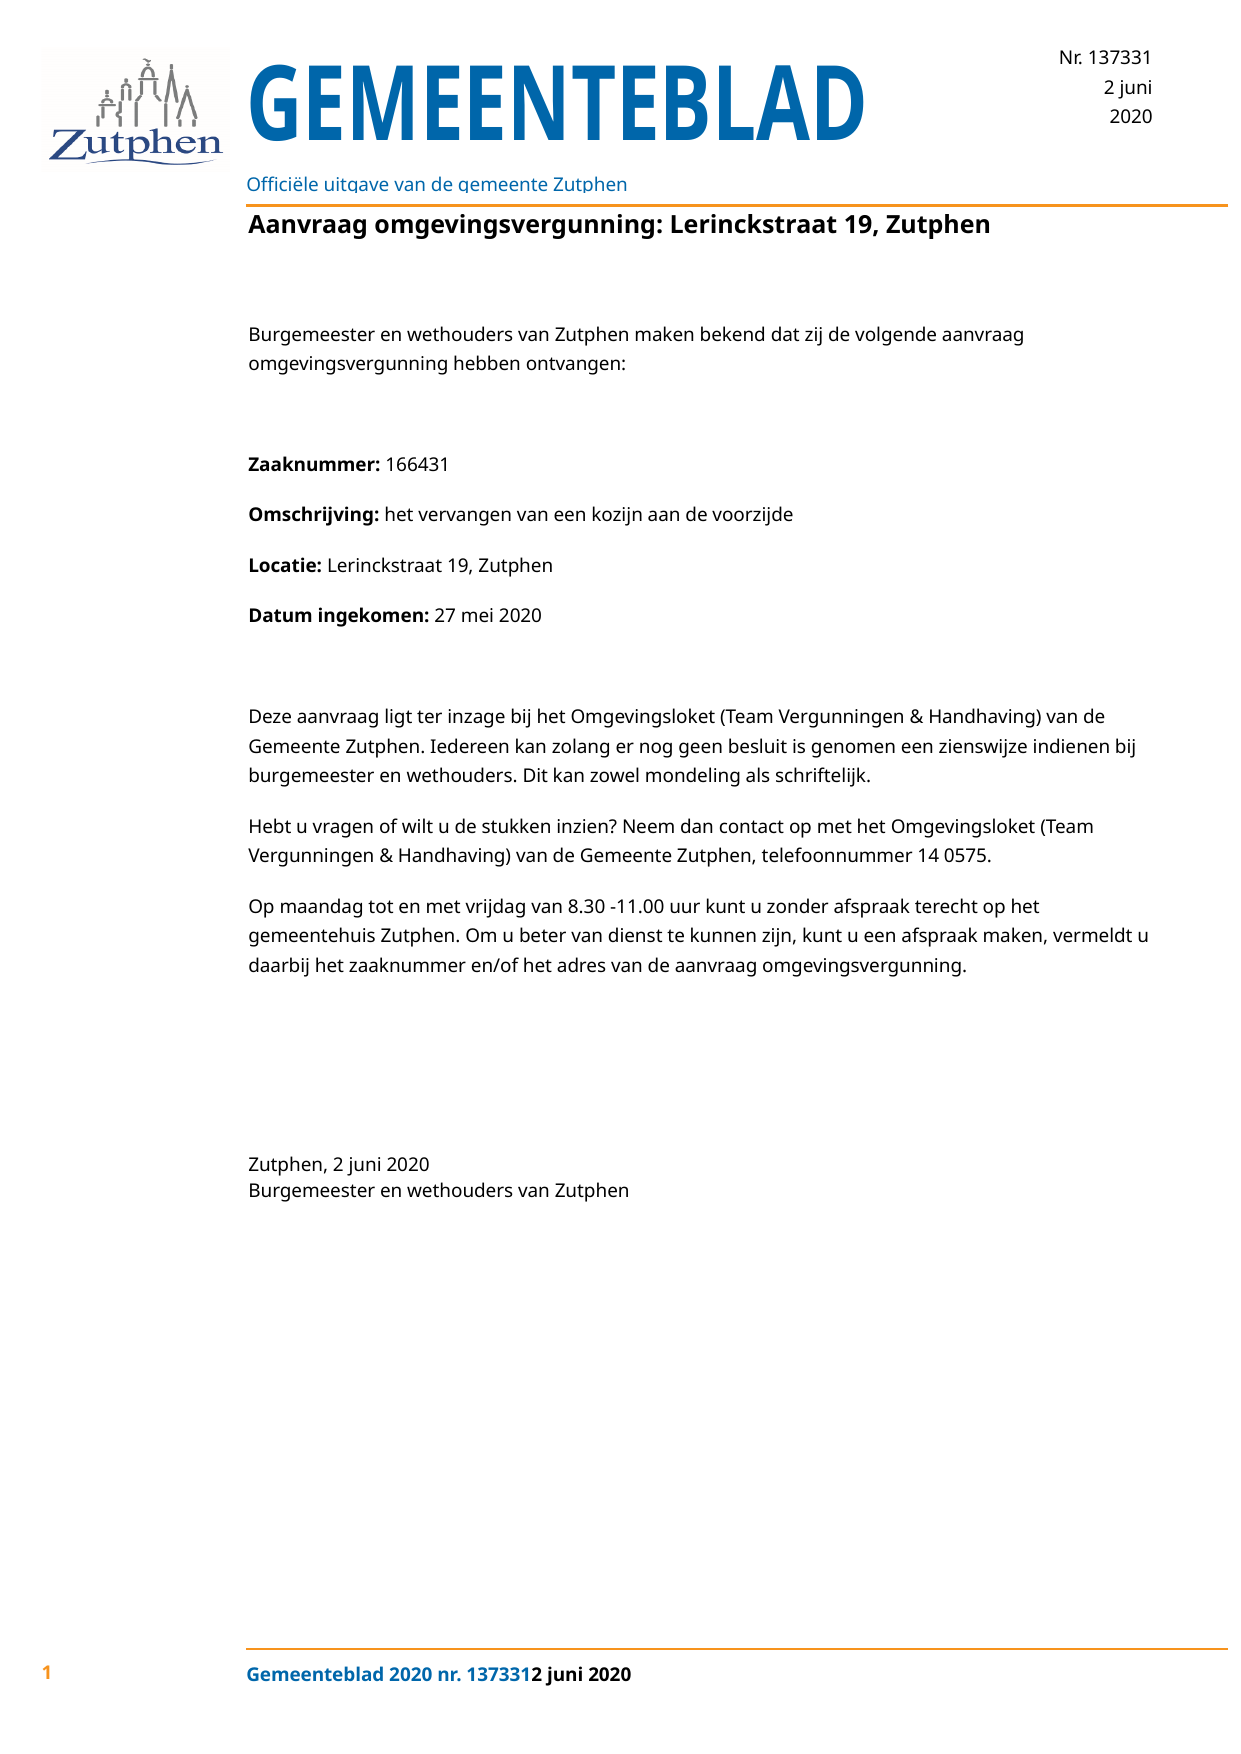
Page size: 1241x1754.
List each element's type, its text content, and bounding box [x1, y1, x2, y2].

text Aanvraag omgevingsvergunning: Lerinckstraat 19, Zutphen [248, 207, 1152, 241]
text Zutphen, 2 juni 2020 [248, 1151, 1152, 1177]
text Hebt u vragen of wilt u de stukken inzien? Neem dan contact op met het Omgevingsloket (Team Vergunningen & Handhaving) van de Gemeente Zutphen, telefoonnummer 14 0575. [248, 813, 1152, 868]
text Zaaknummer: 166431 [248, 451, 1152, 477]
text Omschrijving: het vervangen van een kozijn aan de voorzijde [248, 502, 1152, 527]
text Locatie: Lerinckstraat 19, Zutphen [248, 552, 1152, 578]
text Deze aanvraag ligt ter inzage bij het Omgevingsloket (Team Vergunningen & Handhaving) van de Gemeente Zutphen. Iedereen kan zolang er nog geen besluit is genomen een zienswijze indienen bij burgemeester en wethouders. Dit kan zowel mondeling als schriftelijk. [248, 703, 1152, 788]
text Burgemeester en wethouders van Zutphen [248, 1177, 1152, 1202]
text Datum ingekomen: 27 mei 2020 [248, 602, 1152, 628]
text Burgemeester en wethouders van Zutphen maken bekend dat zij de volgende aanvraag omgevingsvergunning hebben ontvangen: [248, 321, 1152, 376]
picture [41, 47, 231, 172]
text Op maandag tot en met vrijdag van 8.30 -11.00 uur kunt u zonder afspraak terecht op het gemeentehuis Zutphen. Om u beter van dienst te kunnen zijn, kunt u een afspraak maken, vermeldt u daarbij het zaaknummer en/of het adres van de aanvraag omgevingsvergunning. [248, 893, 1152, 978]
